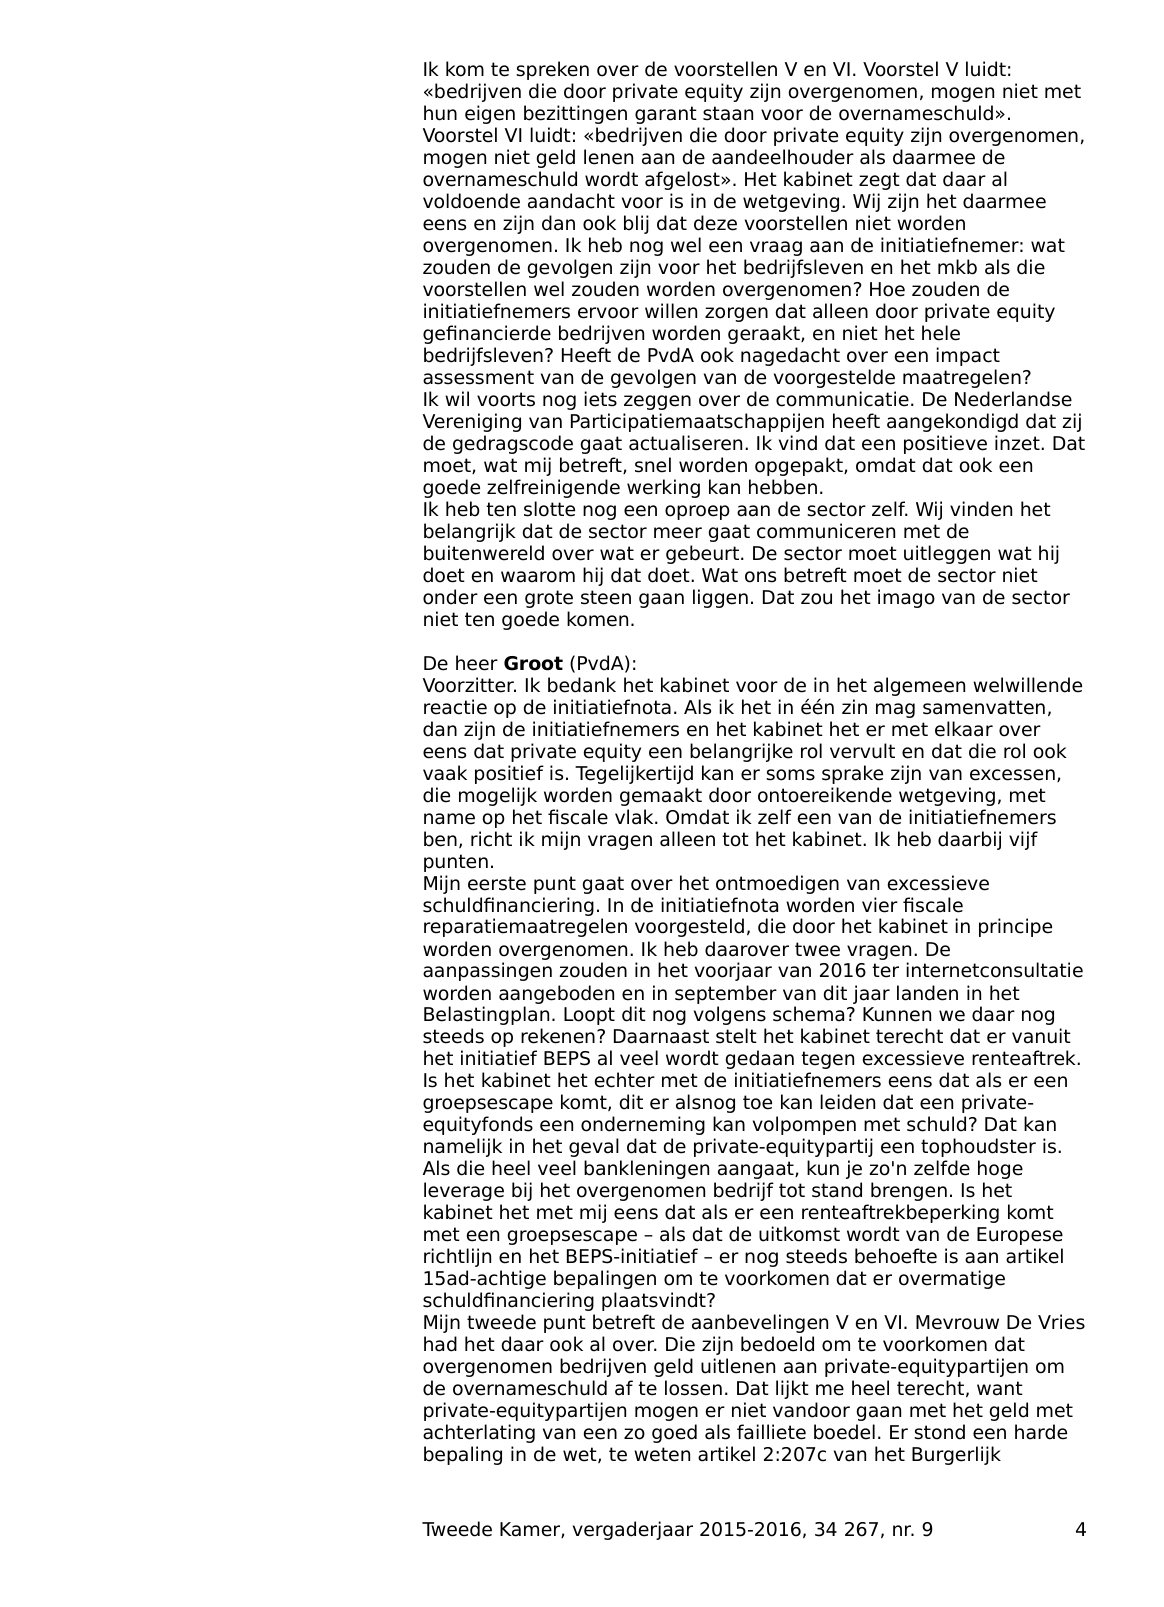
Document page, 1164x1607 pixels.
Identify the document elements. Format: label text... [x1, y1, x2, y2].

text Mijn eerste punt gaat over het ontmoedigen van excessieve schuldfinanciering. In de initiatiefnota worden vier fiscale reparatiemaatregelen voorgesteld, die door het kabinet in principe worden overgenomen. Ik heb daarover twee vragen. De aanpassingen zouden in het voorjaar van 2016 ter internetconsultatie worden aangeboden en in september van dit jaar landen in het Belastingplan. Loopt dit nog volgens schema? Kunnen we daar nog steeds op rekenen? Daarnaast stelt het kabinet terecht dat er vanuit het initiatief BEPS al veel wordt gedaan tegen excessieve renteaftrek. Is het kabinet het echter met de initiatiefnemers eens dat als er een groepsescape komt, dit er alsnog toe kan leiden dat een private-equityfonds een onderneming kan volpompen met schuld? Dat kan namelijk in het geval dat de private-equitypartij een tophoudster is. Als die heel veel bankleningen aangaat, kun je zo'n zelfde hoge leverage bij het overgenomen bedrijf tot stand brengen. Is het kabinet het met mij eens dat als er een renteaftrekbeperking komt met een groepsescape – als dat de uitkomst wordt van de Europese richtlijn en het BEPS-initiatief – er nog steeds behoefte is aan artikel 15ad-achtige bepalingen om te voorkomen dat er overmatige schuldfinanciering plaatsvindt? [422, 872, 1087, 1312]
text Ik heb ten slotte nog een oproep aan de sector zelf. Wij vinden het belangrijk dat de sector meer gaat communiceren met de buitenwereld over wat er gebeurt. De sector moet uitleggen wat hij doet en waarom hij dat doet. Wat ons betreft moet de sector niet onder een grote steen gaan liggen. Dat zou het imago van de sector niet ten goede komen. [422, 499, 1087, 631]
text Voorzitter. Ik bedank het kabinet voor de in het algemeen welwillende reactie op de initiatiefnota. Als ik het in één zin mag samenvatten, dan zijn de initiatiefnemers en het kabinet het er met elkaar over eens dat private equity een belangrijke rol vervult en dat die rol ook vaak positief is. Tegelijkertijd kan er soms sprake zijn van excessen, die mogelijk worden gemaakt door ontoereikende wetgeving, met name op het fiscale vlak. Omdat ik zelf een van de initiatiefnemers ben, richt ik mijn vragen alleen tot het kabinet. Ik heb daarbij vijf punten. [422, 675, 1087, 872]
text Ik wil voorts nog iets zeggen over de communicatie. De Nederlandse Vereniging van Participatiemaatschappijen heeft aangekondigd dat zij de gedragscode gaat actualiseren. Ik vind dat een positieve inzet. Dat moet, wat mij betreft, snel worden opgepakt, omdat dat ook een goede zelfreinigende werking kan hebben. [422, 389, 1087, 499]
text Ik kom te spreken over de voorstellen V en VI. Voorstel V luidt: «bedrijven die door private equity zijn overgenomen, mogen niet met hun eigen bezittingen garant staan voor de overnameschuld». Voorstel VI luidt: «bedrijven die door private equity zijn overgenomen, mogen niet geld lenen aan de aandeelhouder als daarmee de overnameschuld wordt afgelost». Het kabinet zegt dat daar al voldoende aandacht voor is in de wetgeving. Wij zijn het daarmee eens en zijn dan ook blij dat deze voorstellen niet worden overgenomen. Ik heb nog wel een vraag aan de initiatiefnemer: wat zouden de gevolgen zijn voor het bedrijfsleven en het mkb als die voorstellen wel zouden worden overgenomen? Hoe zouden de initiatiefnemers ervoor willen zorgen dat alleen door private equity gefinancierde bedrijven worden geraakt, en niet het hele bedrijfsleven? Heeft de PvdA ook nagedacht over een impact assessment van de gevolgen van de voorgestelde maatregelen? [422, 59, 1087, 389]
text Mijn tweede punt betreft de aanbevelingen V en VI. Mevrouw De Vries had het daar ook al over. Die zijn bedoeld om te voorkomen dat overgenomen bedrijven geld uitlenen aan private-equitypartijen om de overnameschuld af te lossen. Dat lijkt me heel terecht, want private-equitypartijen mogen er niet vandoor gaan met het geld met achterlating van een zo goed als failliete boedel. Er stond een harde bepaling in de wet, te weten artikel 2:207c van het Burgerlijk [422, 1312, 1087, 1466]
text De heer Groot (PvdA): [422, 653, 1087, 675]
